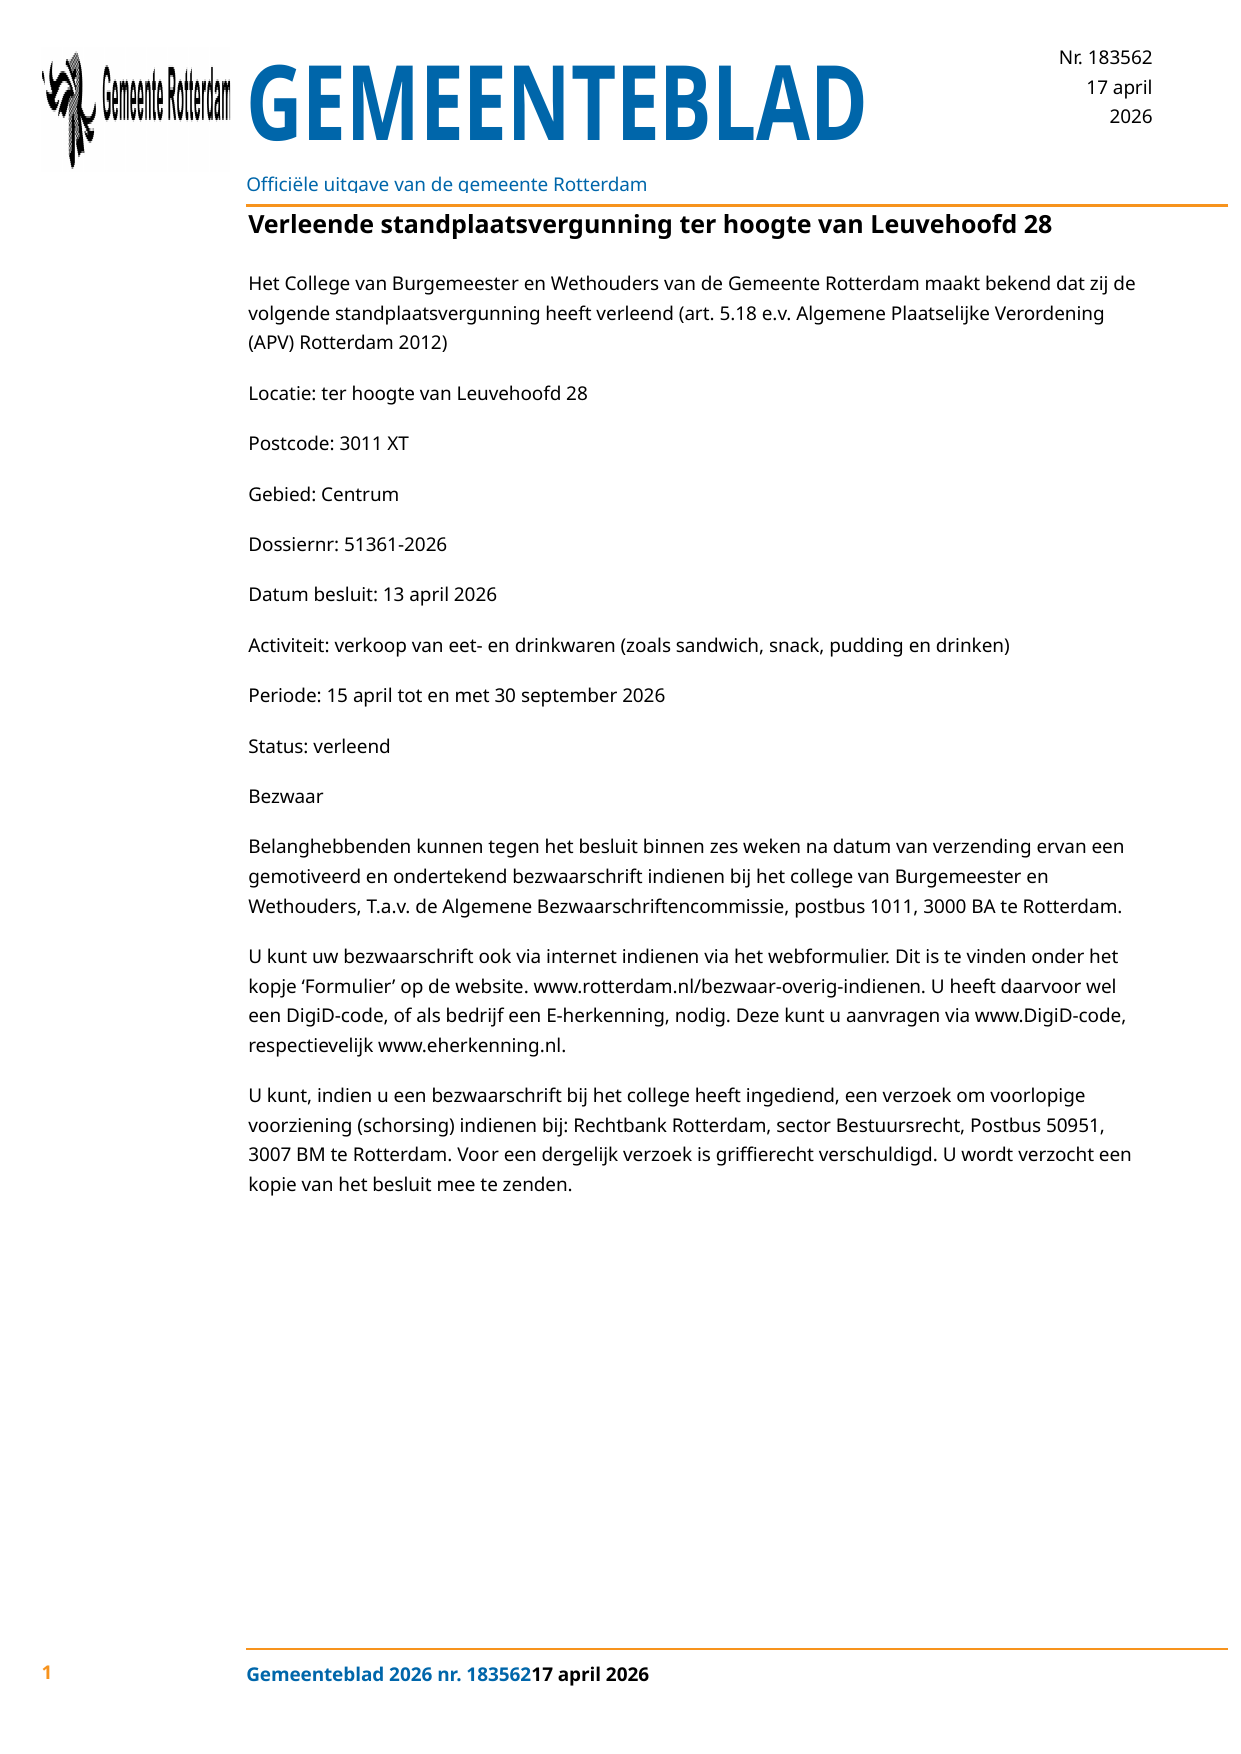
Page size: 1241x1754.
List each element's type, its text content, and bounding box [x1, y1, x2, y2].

text Bezwaar [248, 783, 1152, 809]
text U kunt uw bezwaarschrift ook via internet indienen via het webformulier. Dit is te vinden onder het kopje ‘Formulier’ op de website. www.rotterdam.nl/bezwaar-overig-indienen. U heeft daarvoor wel een DigiD-code, of als bedrijf een E-herkenning, nodig. Deze kunt u aanvragen via www.DigiD-code, respectievelijk www.eherkenning.nl. [248, 943, 1152, 1058]
text Postcode: 3011 XT [248, 430, 1152, 456]
text Belanghebbenden kunnen tegen het besluit binnen zes weken na datum van verzending ervan een gemotiveerd en ondertekend bezwaarschrift indienen bij het college van Burgemeester en Wethouders, T.a.v. de Algemene Bezwaarschriftencommissie, postbus 1011, 3000 BA te Rotterdam. [248, 834, 1152, 918]
text Locatie: ter hoogte van Leuvehoofd 28 [248, 380, 1152, 406]
text Dossiernr: 51361-2026 [248, 531, 1152, 557]
text Periode: 15 april tot en met 30 september 2026 [248, 682, 1152, 708]
text Activiteit: verkoop van eet- en drinkwaren (zoals sandwich, snack, pudding en drinken) [248, 632, 1152, 658]
text Datum besluit: 13 april 2026 [248, 582, 1152, 607]
text Verleende standplaatsvergunning ter hoogte van Leuvehoofd 28 [248, 207, 1152, 241]
text Gebied: Centrum [248, 481, 1152, 506]
picture [41, 47, 231, 172]
text Het College van Burgemeester en Wethouders van de Gemeente Rotterdam maakt bekend dat zij de volgende standplaatsvergunning heeft verleend (art. 5.18 e.v. Algemene Plaatselijke Verordening (APV) Rotterdam 2012) [248, 270, 1152, 355]
text U kunt, indien u een bezwaarschrift bij het college heeft ingediend, een verzoek om voorlopige voorziening (schorsing) indienen bij: Rechtbank Rotterdam, sector Bestuursrecht, Postbus 50951, 3007 BM te Rotterdam. Voor een dergelijk verzoek is griffierecht verschuldigd. U wordt verzocht een kopie van het besluit mee te zenden. [248, 1082, 1152, 1197]
text Status: verleend [248, 733, 1152, 758]
